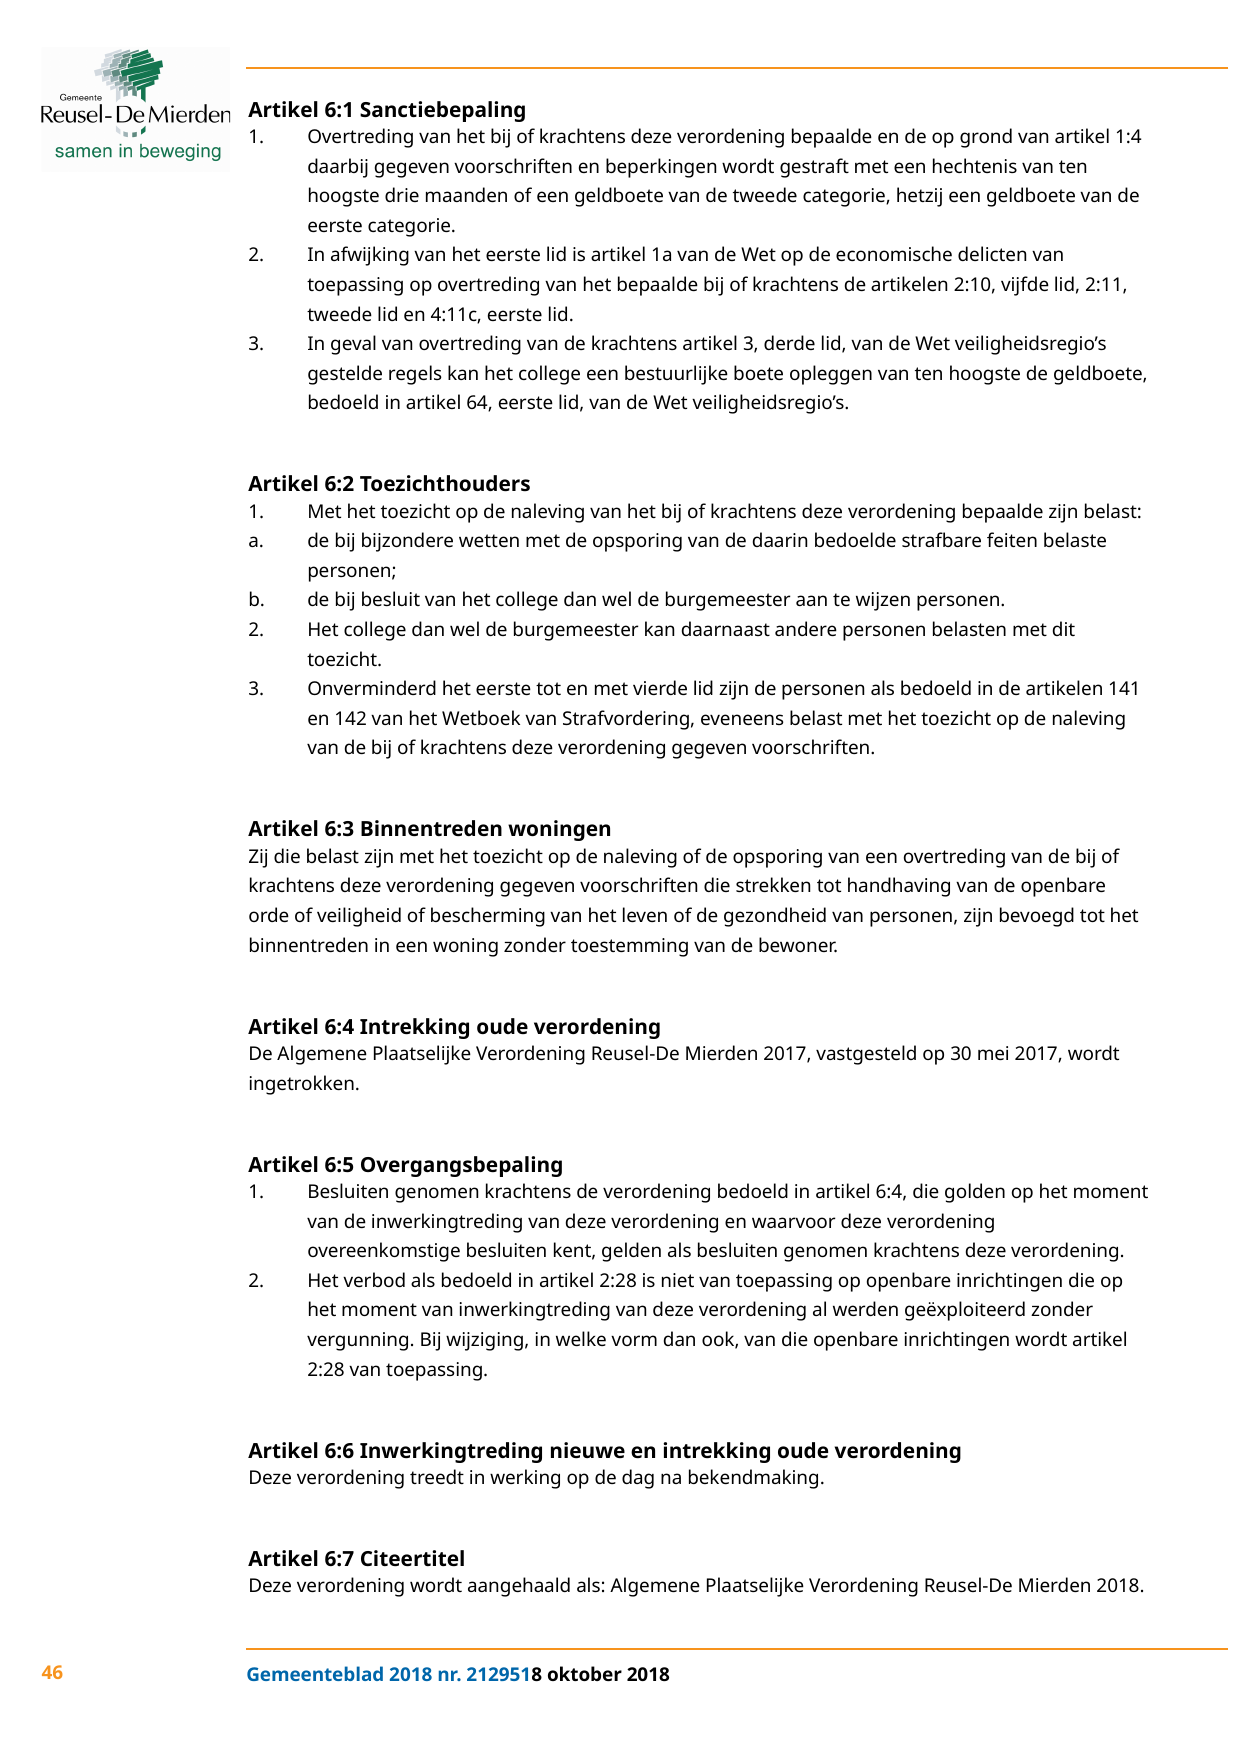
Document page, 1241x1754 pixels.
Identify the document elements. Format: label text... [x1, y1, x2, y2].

list Het verbod als bedoeld in artikel 2:28 is niet van toepassing op openbare inrichtingen die op het moment van inwerkingtreding van deze verordening al werden geëxploiteerd zonder vergunning. Bij wijziging, in welke vorm dan ook, van die openbare inrichtingen wordt artikel 2:28 van toepassing. [248, 1267, 1152, 1381]
list Onverminderd het eerste tot en met vierde lid zijn de personen als bedoeld in de artikelen 141 en 142 van het Wetboek van Strafvordering, eveneens belast met het toezicht op de naleving van de bij of krachtens deze verordening gegeven voorschriften. [248, 675, 1152, 760]
text Deze verordening wordt aangehaald als: Algemene Plaatselijke Verordening Reusel-De Mierden 2018. [248, 1573, 1152, 1598]
text Artikel 6:1 Sanctiebepaling [248, 95, 1152, 123]
list In geval van overtreding van de krachtens artikel 3, derde lid, van de Wet veiligheidsregio’s gestelde regels kan het college een bestuurlijke boete opleggen van ten hoogste de geldboete, bedoeld in artikel 64, eerste lid, van de Wet veiligheidsregio’s. [248, 330, 1152, 415]
list Besluiten genomen krachtens de verordening bedoeld in artikel 6:4, die golden op het moment van de inwerkingtreding van deze verordening en waarvoor deze verordening overeenkomstige besluiten kent, gelden als besluiten genomen krachtens deze verordening. [248, 1178, 1152, 1263]
text Artikel 6:6 Inwerkingtreding nieuwe en intrekking oude verordening [248, 1436, 1152, 1464]
text Artikel 6:5 Overgangsbepaling [248, 1150, 1152, 1178]
text Artikel 6:4 Intrekking oude verordening [248, 1012, 1152, 1040]
list In afwijking van het eerste lid is artikel 1a van de Wet op de economische delicten van toepassing op overtreding van het bepaalde bij of krachtens de artikelen 2:10, vijfde lid, 2:11, tweede lid en 4:11c, eerste lid. [248, 242, 1152, 326]
list Het college dan wel de burgemeester kan daarnaast andere personen belasten met dit toezicht. [248, 616, 1152, 672]
list de bij bijzondere wetten met de opsporing van de daarin bedoelde strafbare feiten belaste personen; [248, 527, 1152, 583]
text Deze verordening treedt in werking op de dag na bekendmaking. [248, 1464, 1152, 1490]
text Artikel 6:2 Toezichthouders [248, 469, 1152, 498]
list Met het toezicht op de naleving van het bij of krachtens deze verordening bepaalde zijn belast: [248, 498, 1152, 524]
text Artikel 6:3 Binnentreden woningen [248, 814, 1152, 843]
list de bij besluit van het college dan wel de burgemeester aan te wijzen personen. [248, 587, 1152, 612]
list Overtreding van het bij of krachtens deze verordening bepaalde en de op grond van artikel 1:4 daarbij gegeven voorschriften en beperkingen wordt gestraft met een hechtenis van ten hoogste drie maanden of een geldboete van de tweede categorie, hetzij een geldboete van de eerste categorie. [248, 123, 1152, 238]
text Artikel 6:7 Citeertitel [248, 1544, 1152, 1573]
picture [41, 47, 231, 172]
text De Algemene Plaatselijke Verordening Reusel-De Mierden 2017, vastgesteld op 30 mei 2017, wordt ingetrokken. [248, 1040, 1152, 1096]
text Zij die belast zijn met het toezicht op de naleving of de opsporing van een overtreding van de bij of krachtens deze verordening gegeven voorschriften die strekken tot handhaving van de openbare orde of veiligheid of bescherming van het leven of de gezondheid van personen, zijn bevoegd tot het binnentreden in een woning zonder toestemming van de bewoner. [248, 843, 1152, 957]
